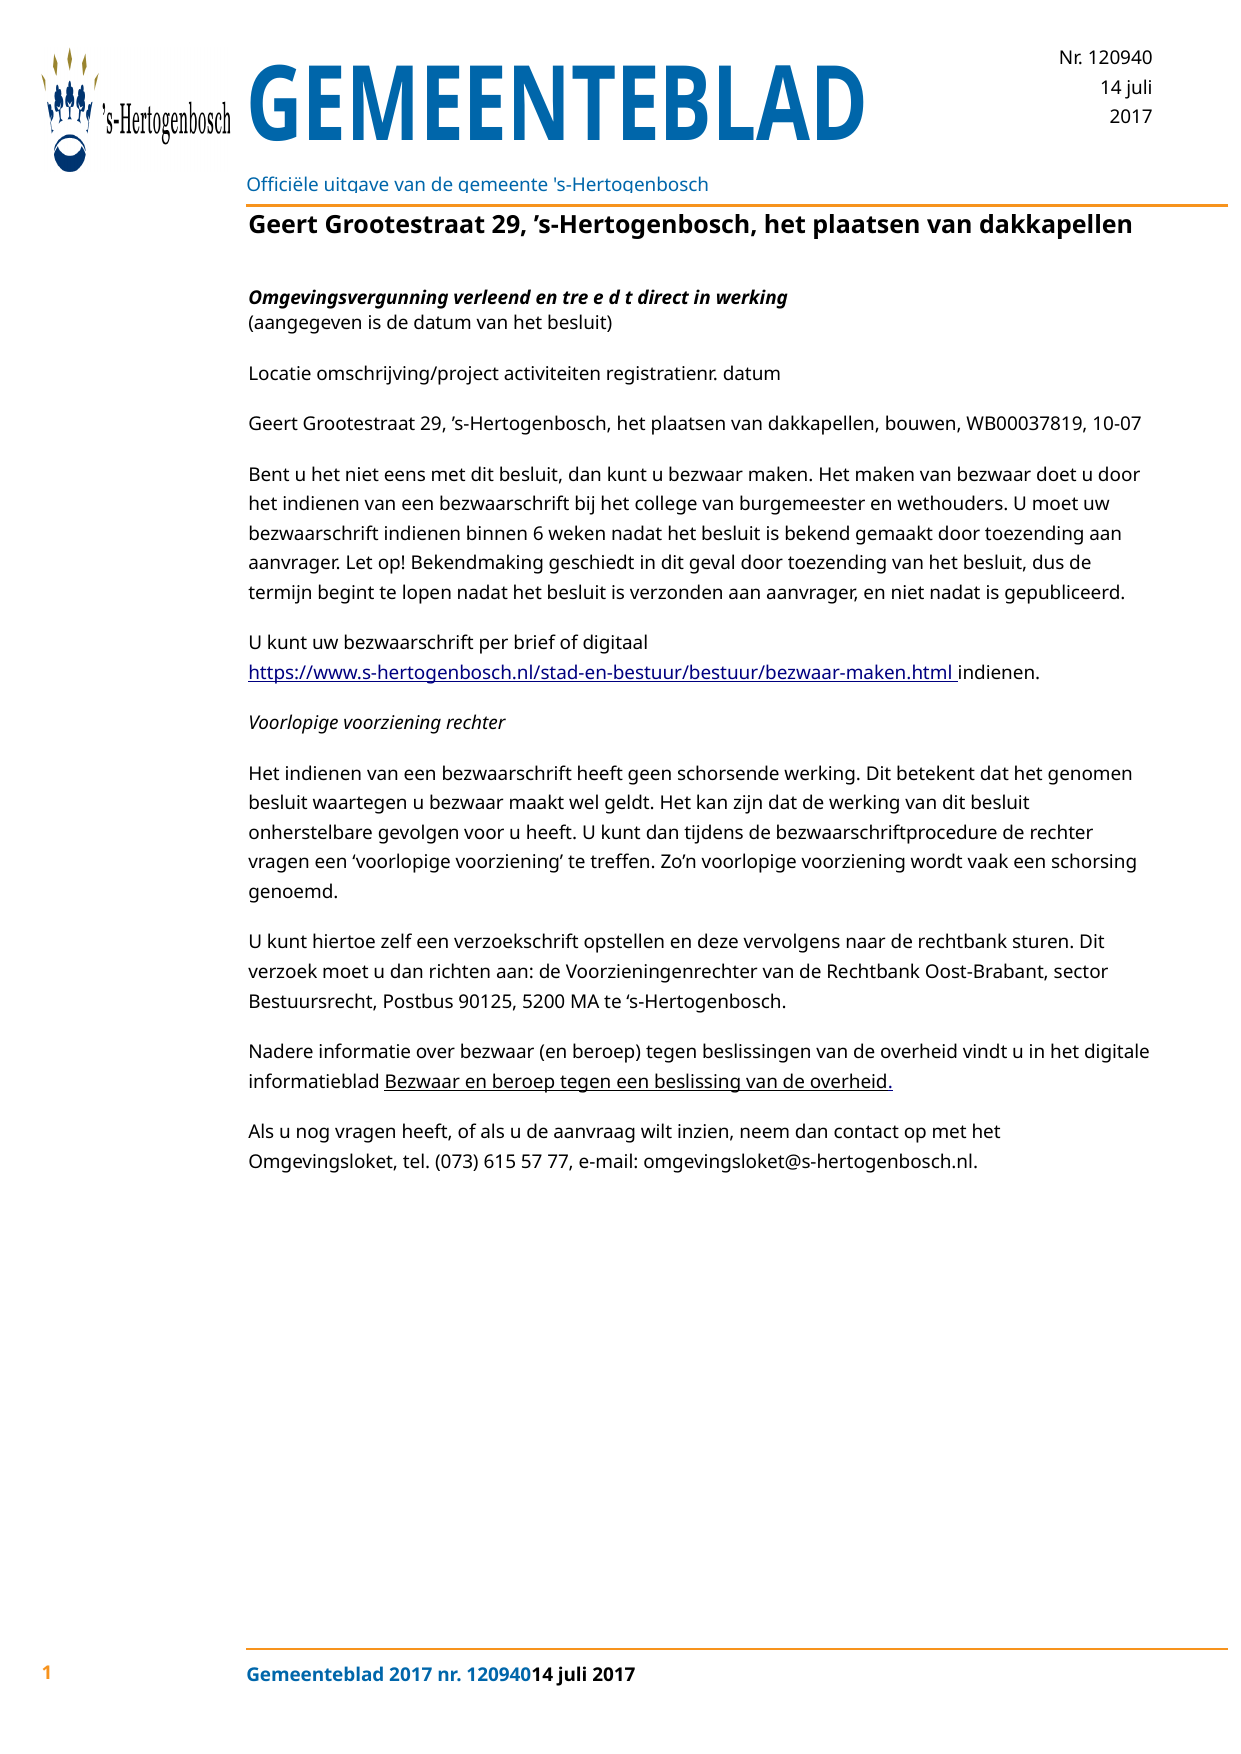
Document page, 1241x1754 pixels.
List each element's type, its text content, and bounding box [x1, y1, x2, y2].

picture [41, 47, 231, 172]
text Bent u het niet eens met dit besluit, dan kunt u bezwaar maken. Het maken van bezwaar doet u door het indienen van een bezwaarschrift bij het college van burgemeester en wethouders. U moet uw bezwaarschrift indienen binnen 6 weken nadat het besluit is bekend gemaakt door toezending aan aanvrager. Let op! Bekendmaking geschiedt in dit geval door toezending van het besluit, dus de termijn begint te lopen nadat het besluit is verzonden aan aanvrager, en niet nadat is gepubliceerd. [248, 461, 1152, 605]
text Geert Grootestraat 29, ’s-Hertogenbosch, het plaatsen van dakkapellen, bouwen, WB00037819, 10-07 [248, 410, 1152, 436]
text U kunt uw bezwaarschrift per brief of digitaal https://www.s-hertogenbosch.nl/stad-en-bestuur/bestuur/bezwaar-maken.html indienen. [248, 629, 1152, 685]
text Geert Grootestraat 29, ’s-Hertogenbosch, het plaatsen van dakkapellen [248, 207, 1152, 241]
text Locatie omschrijving/project activiteiten registratienr. datum [248, 360, 1152, 386]
text (aangegeven is de datum van het besluit) [248, 309, 1152, 335]
text Als u nog vragen heeft, of als u de aanvraag wilt inzien, neem dan contact op met het Omgevingsloket, tel. (073) 615 57 77, e-mail: omgevingsloket@s-hertogenbosch.nl. [248, 1118, 1152, 1174]
text Omgevingsvergunning verleend en tre e d t direct in werking [248, 284, 1152, 309]
text U kunt hiertoe zelf een verzoekschrift opstellen en deze vervolgens naar de rechtbank sturen. Dit verzoek moet u dan richten aan: de Voorzieningenrechter van de Rechtbank Oost-Brabant, sector Bestuursrecht, Postbus 90125, 5200 MA te ‘s-Hertogenbosch. [248, 929, 1152, 1014]
text Voorlopige voorziening rechter [248, 709, 1152, 735]
text Het indienen van een bezwaarschrift heeft geen schorsende werking. Dit betekent dat het genomen besluit waartegen u bezwaar maakt wel geldt. Het kan zijn dat de werking van dit besluit onherstelbare gevolgen voor u heeft. U kunt dan tijdens de bezwaarschriftprocedure de rechter vragen een ‘voorlopige voorziening’ te treffen. Zo’n voorlopige voorziening wordt vaak een schorsing genoemd. [248, 760, 1152, 904]
text Nadere informatie over bezwaar (en beroep) tegen beslissingen van de overheid vindt u in het digitale informatieblad Bezwaar en beroep tegen een beslissing van de overheid. [248, 1038, 1152, 1094]
